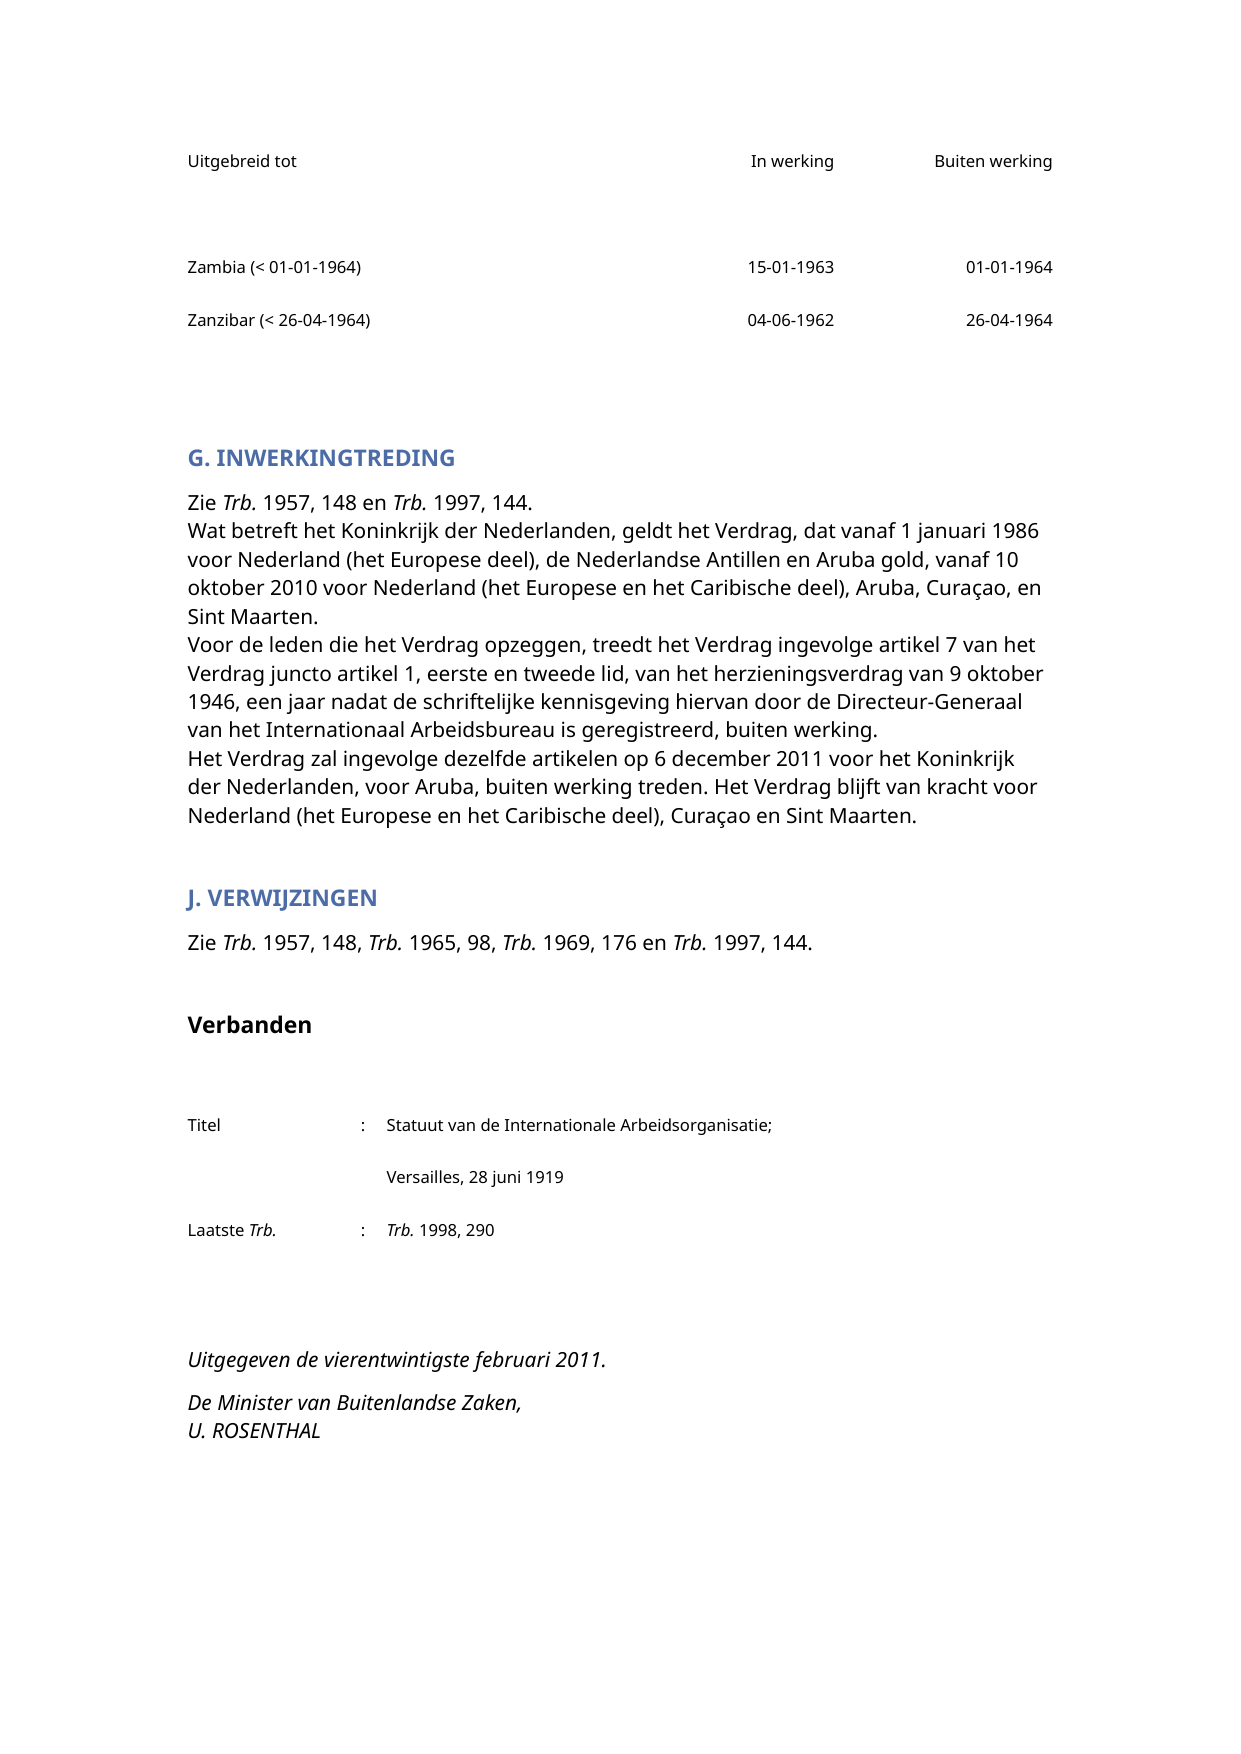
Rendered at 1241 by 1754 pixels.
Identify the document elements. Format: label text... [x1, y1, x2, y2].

subtitle Verbanden [187, 1009, 1053, 1040]
subtitle J. VERWIJZINGEN [187, 882, 1053, 913]
table_cell [834, 203, 1053, 255]
table_header Buiten werking [834, 150, 1053, 203]
table_cell 04-06-1962 [616, 308, 834, 361]
text Uitgegeven de vierentwintigste februari 2011. [187, 1345, 1053, 1373]
table_cell 15-01-1963 [616, 255, 834, 308]
table_cell 01-01-1964 [834, 255, 1053, 308]
table_cell [616, 203, 834, 255]
text Zie Trb. 1957, 148 en Trb. 1997, 144. [187, 488, 1053, 516]
table_header Statuut van de Internationale Arbeidsorganisatie; Versailles, 28 juni 1919 [386, 1113, 1053, 1218]
text Het Verdrag zal ingevolge dezelfde artikelen op 6 december 2011 voor het Koninkrijk der Nederlanden, voor Aruba, buiten werking treden. Het Verdrag blijft van kracht voor Nederland (het Europese en het Caribische deel), Curaçao en Sint Maarten. [187, 744, 1053, 829]
table_cell Trb. 1998, 290 [386, 1219, 1053, 1271]
table_header : [361, 1113, 386, 1218]
text Voor de leden die het Verdrag opzeggen, treedt het Verdrag ingevolge artikel 7 van het Verdrag juncto artikel 1, eerste en tweede lid, van het herzieningsverdrag van 9 oktober 1946, een jaar nadat de schriftelijke kennisgeving hiervan door de Directeur-Generaal van het Internationaal Arbeidsbureau is geregistreerd, buiten werking. [187, 630, 1053, 744]
table_header In werking [616, 150, 834, 203]
table_cell Zambia (< 01-01-1964) [188, 255, 616, 308]
table_header Titel [188, 1113, 361, 1218]
table_cell [188, 203, 616, 255]
table_cell 26-04-1964 [834, 308, 1053, 361]
table_cell Zanzibar (< 26-04-1964) [188, 308, 616, 361]
text De Minister van Buitenlandse Zaken, [187, 1388, 1053, 1417]
text Wat betreft het Koninkrijk der Nederlanden, geldt het Verdrag, dat vanaf 1 januari 1986 voor Nederland (het Europese deel), de Nederlandse Antillen en Aruba gold, vanaf 10 oktober 2010 voor Nederland (het Europese en het Caribische deel), Aruba, Curaçao, en Sint Maarten. [187, 516, 1053, 630]
table_cell Laatste Trb. [188, 1219, 361, 1271]
table_header Uitgebreid tot [188, 150, 616, 203]
text U. ROSENTHAL [187, 1417, 1053, 1445]
text Zie Trb. 1957, 148, Trb. 1965, 98, Trb. 1969, 176 en Trb. 1997, 144. [187, 928, 1053, 956]
subtitle G. INWERKINGTREDING [187, 442, 1053, 473]
table_cell : [361, 1219, 386, 1271]
